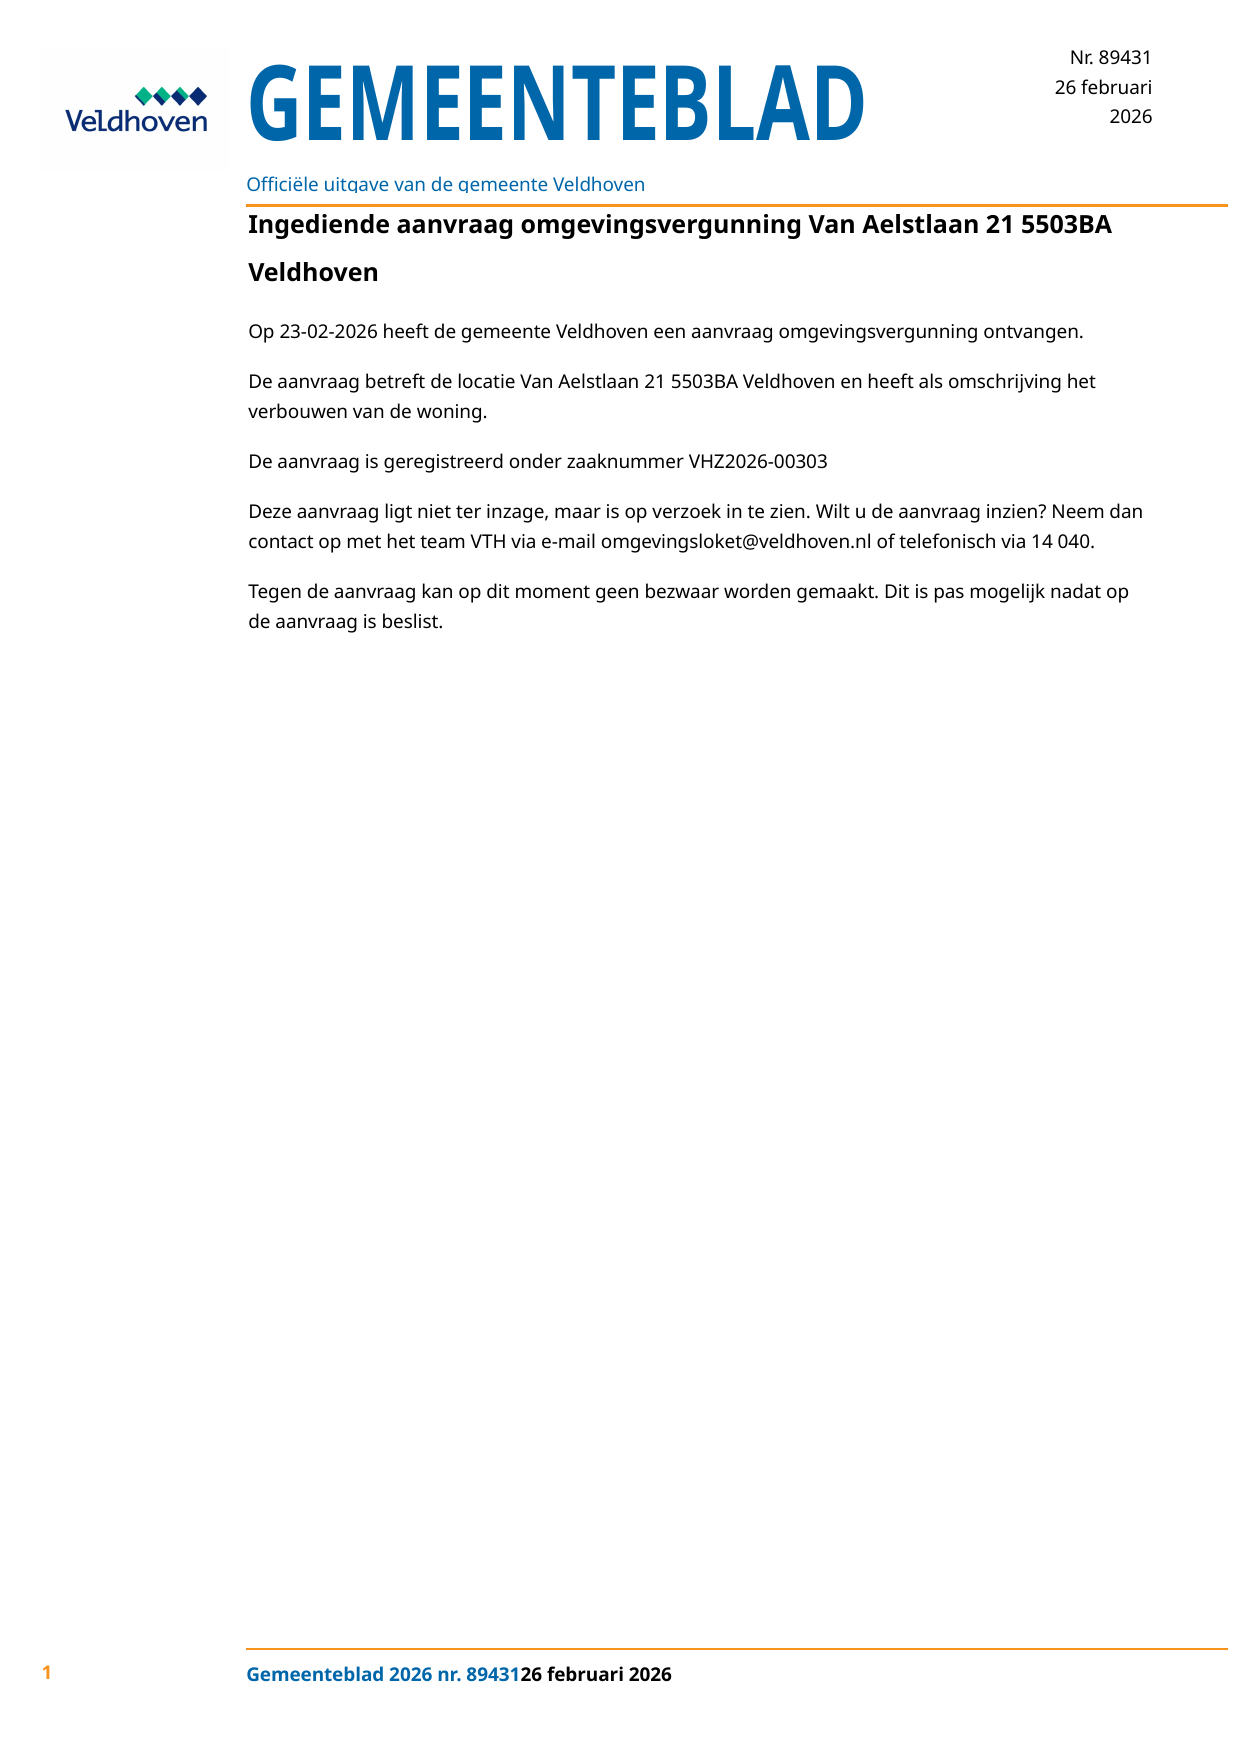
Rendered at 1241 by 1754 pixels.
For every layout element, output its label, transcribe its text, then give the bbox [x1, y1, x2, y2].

text De aanvraag is geregistreerd onder zaaknummer VHZ2026-00303 [248, 448, 1152, 474]
text Ingediende aanvraag omgevingsvergunning Van Aelstlaan 21 5503BA Veldhoven [248, 207, 1152, 288]
text Tegen de aanvraag kan op dit moment geen bezwaar worden gemaakt. Dit is pas mogelijk nadat op de aanvraag is beslist. [248, 579, 1152, 634]
text Op 23-02-2026 heeft de gemeente Veldhoven een aanvraag omgevingsvergunning ontvangen. [248, 318, 1152, 344]
text Deze aanvraag ligt niet ter inzage, maar is op verzoek in te zien. Wilt u de aanvraag inzien? Neem dan contact op met het team VTH via e-mail omgevingsloket@veldhoven.nl of telefonisch via 14 040. [248, 499, 1152, 554]
picture [41, 47, 231, 172]
text De aanvraag betreft de locatie Van Aelstlaan 21 5503BA Veldhoven en heeft als omschrijving het verbouwen van de woning. [248, 368, 1152, 424]
